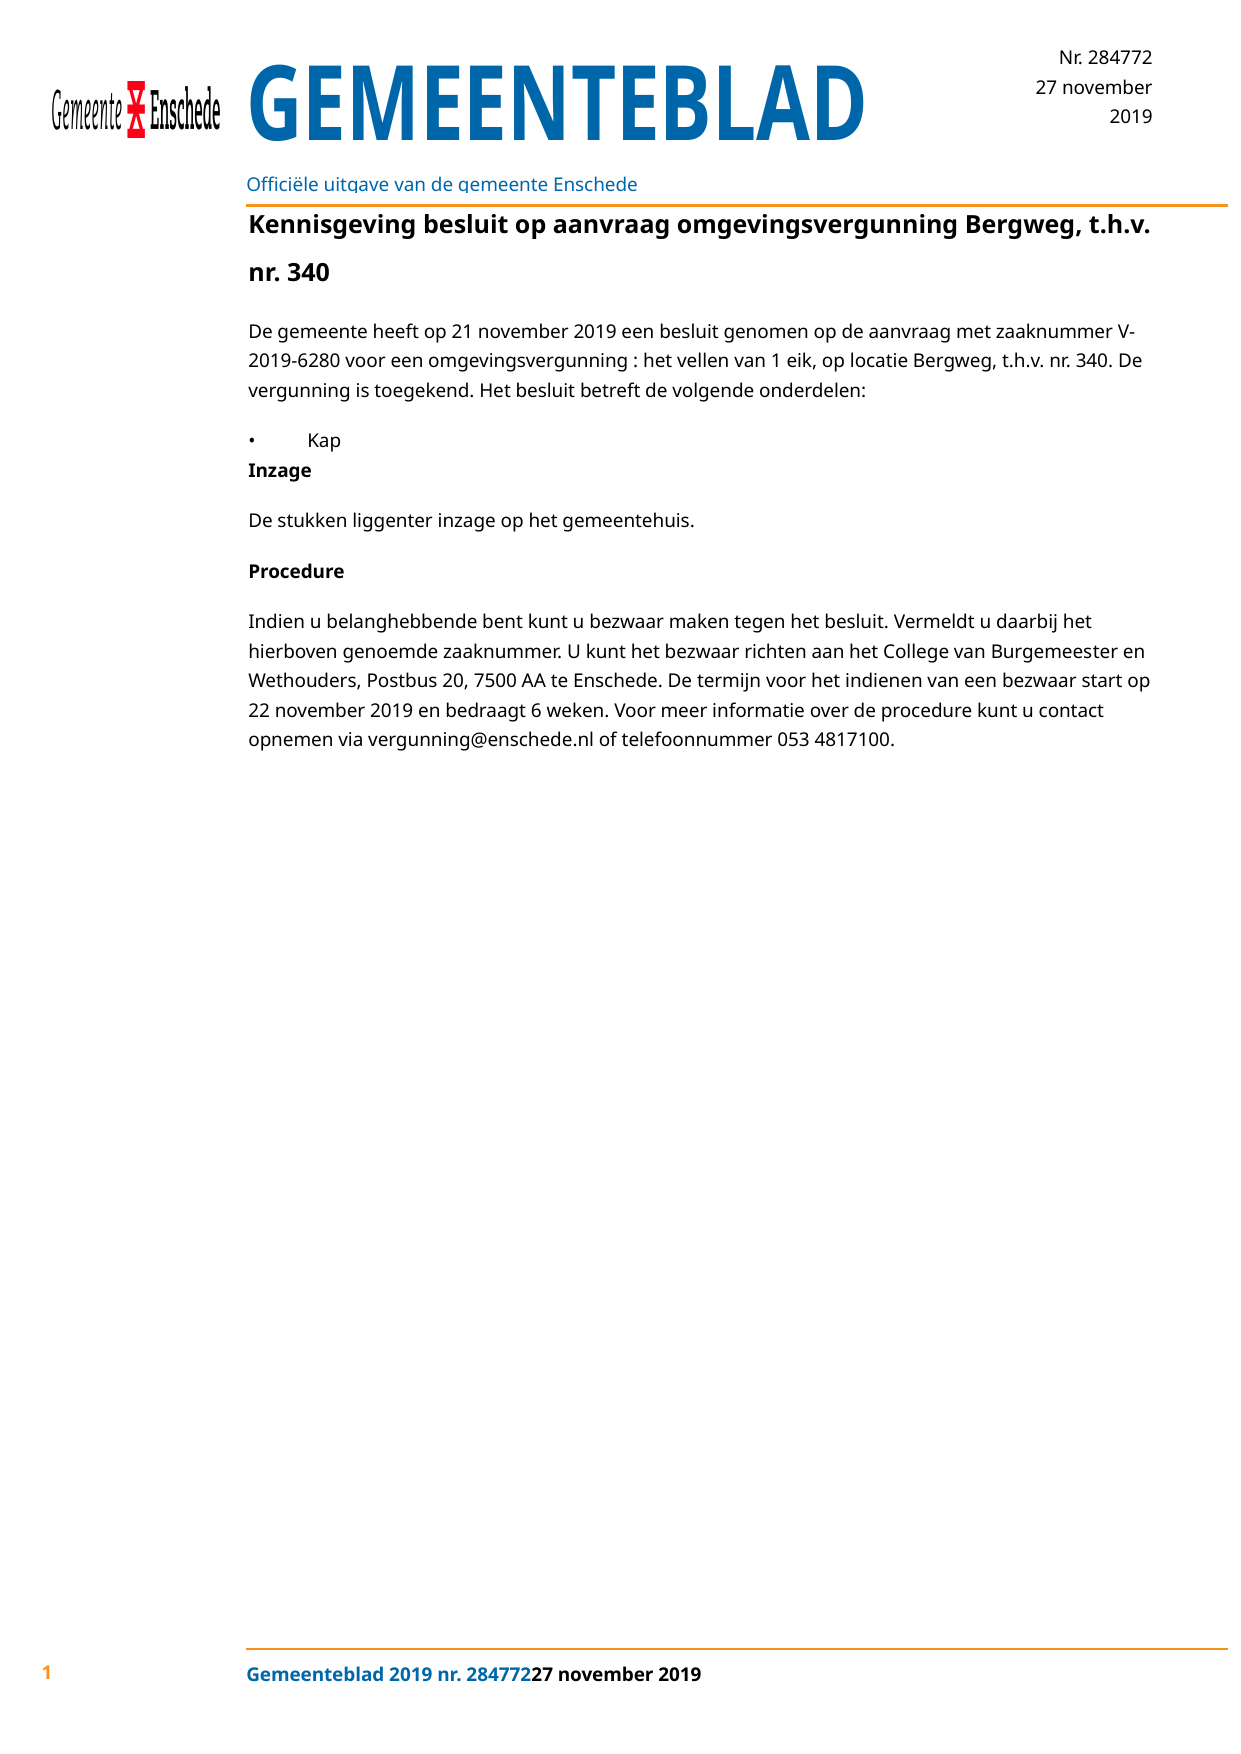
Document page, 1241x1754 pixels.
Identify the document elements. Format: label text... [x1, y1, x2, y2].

text Kennisgeving besluit op aanvraag omgevingsvergunning Bergweg, t.h.v. nr. 340 [248, 207, 1152, 288]
picture [41, 47, 231, 172]
text Indien u belanghebbende bent kunt u bezwaar maken tegen het besluit. Vermeldt u daarbij het hierboven genoemde zaaknummer. U kunt het bezwaar richten aan het College van Burgemees­ter en Wethouders, Postbus 20, 7500 AA te Enschede. De termijn voor het indienen van een bezwaar start op 22 november 2019 en bedraagt 6 weken. Voor meer informatie over de procedure kunt u contact opnemen via vergunning@enschede.nl of telefoonnummer 053 4817100. [248, 608, 1152, 752]
list Kap [248, 427, 1152, 453]
text Procedure [248, 558, 1152, 584]
text De gemeente heeft op 21 november 2019 een besluit genomen op de aanvraag met zaaknummer V-2019-6280 voor een omgevingsvergunning : het vellen van 1 eik, op locatie Bergweg, t.h.v. nr. 340. De vergunning is toegekend. Het besluit betreft de volgende onderdelen: [248, 318, 1152, 403]
text Inzage [248, 457, 1152, 483]
text De stukken liggenter inzage op het gemeentehuis. [248, 507, 1152, 533]
